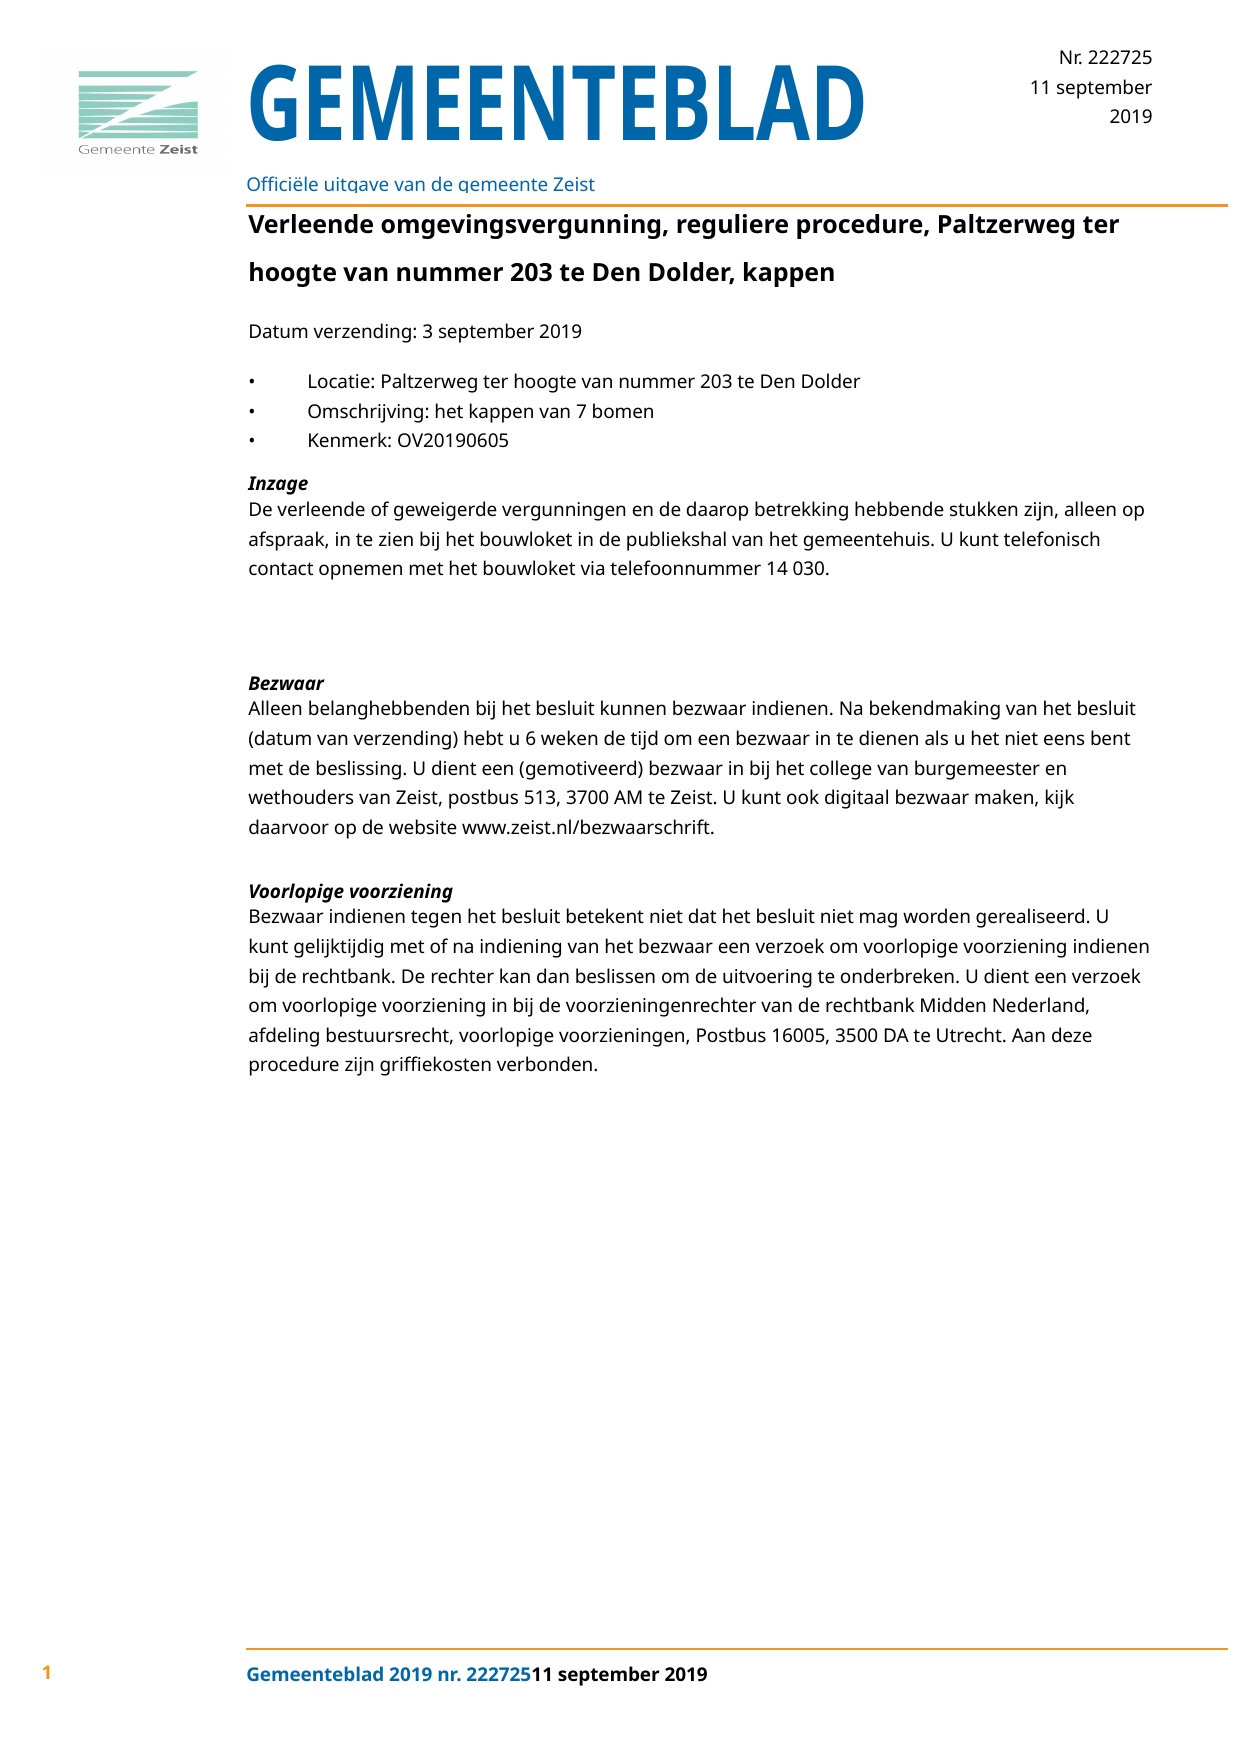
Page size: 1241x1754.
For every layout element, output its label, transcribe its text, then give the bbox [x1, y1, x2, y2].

list Kenmerk: OV20190605 [248, 427, 1152, 453]
text Inzage [248, 471, 1152, 496]
text Datum verzending: 3 september 2019 [248, 318, 1152, 344]
text Verleende omgevingsvergunning, reguliere procedure, Paltzerweg ter hoogte van nummer 203 te Den Dolder, kappen [248, 207, 1152, 288]
text De verleende of geweigerde vergunningen en de daarop betrekking hebbende stukken zijn, alleen op afspraak, in te zien bij het bouwloket in de publiekshal van het gemeentehuis. U kunt telefonisch contact opnemen met het bouwloket via telefoonnummer 14 030. [248, 496, 1152, 581]
list Omschrijving: het kappen van 7 bomen [248, 398, 1152, 424]
text Alleen belanghebbenden bij het besluit kunnen bezwaar indienen. Na bekendmaking van het besluit (datum van verzending) hebt u 6 weken de tijd om een bezwaar in te dienen als u het niet eens bent met de beslissing. U dient een (gemotiveerd) bezwaar in bij het college van burgemeester en wethouders van Zeist, postbus 513, 3700 AM te Zeist. U kunt ook digitaal bezwaar maken, kijk daarvoor op de website www.zeist.nl/bezwaarschrift. [248, 696, 1152, 840]
picture [41, 47, 231, 172]
text Bezwaar [248, 670, 1152, 696]
text Bezwaar indienen tegen het besluit betekent niet dat het besluit niet mag worden gerealiseerd. U kunt gelijktijdig met of na indiening van het bezwaar een verzoek om voorlopige voorziening indienen bij de rechtbank. De rechter kan dan beslissen om de uitvoering te onderbreken. U dient een verzoek om voorlopige voorziening in bij de voorzieningenrechter van de rechtbank Midden Nederland, afdeling bestuursrecht, voorlopige voorzieningen, Postbus 16005, 3500 DA te Utrecht. Aan deze procedure zijn griffiekosten verbonden. [248, 904, 1152, 1077]
text Voorlopige voorziening [248, 878, 1152, 904]
list Locatie: Paltzerweg ter hoogte van nummer 203 te Den Dolder [248, 368, 1152, 394]
